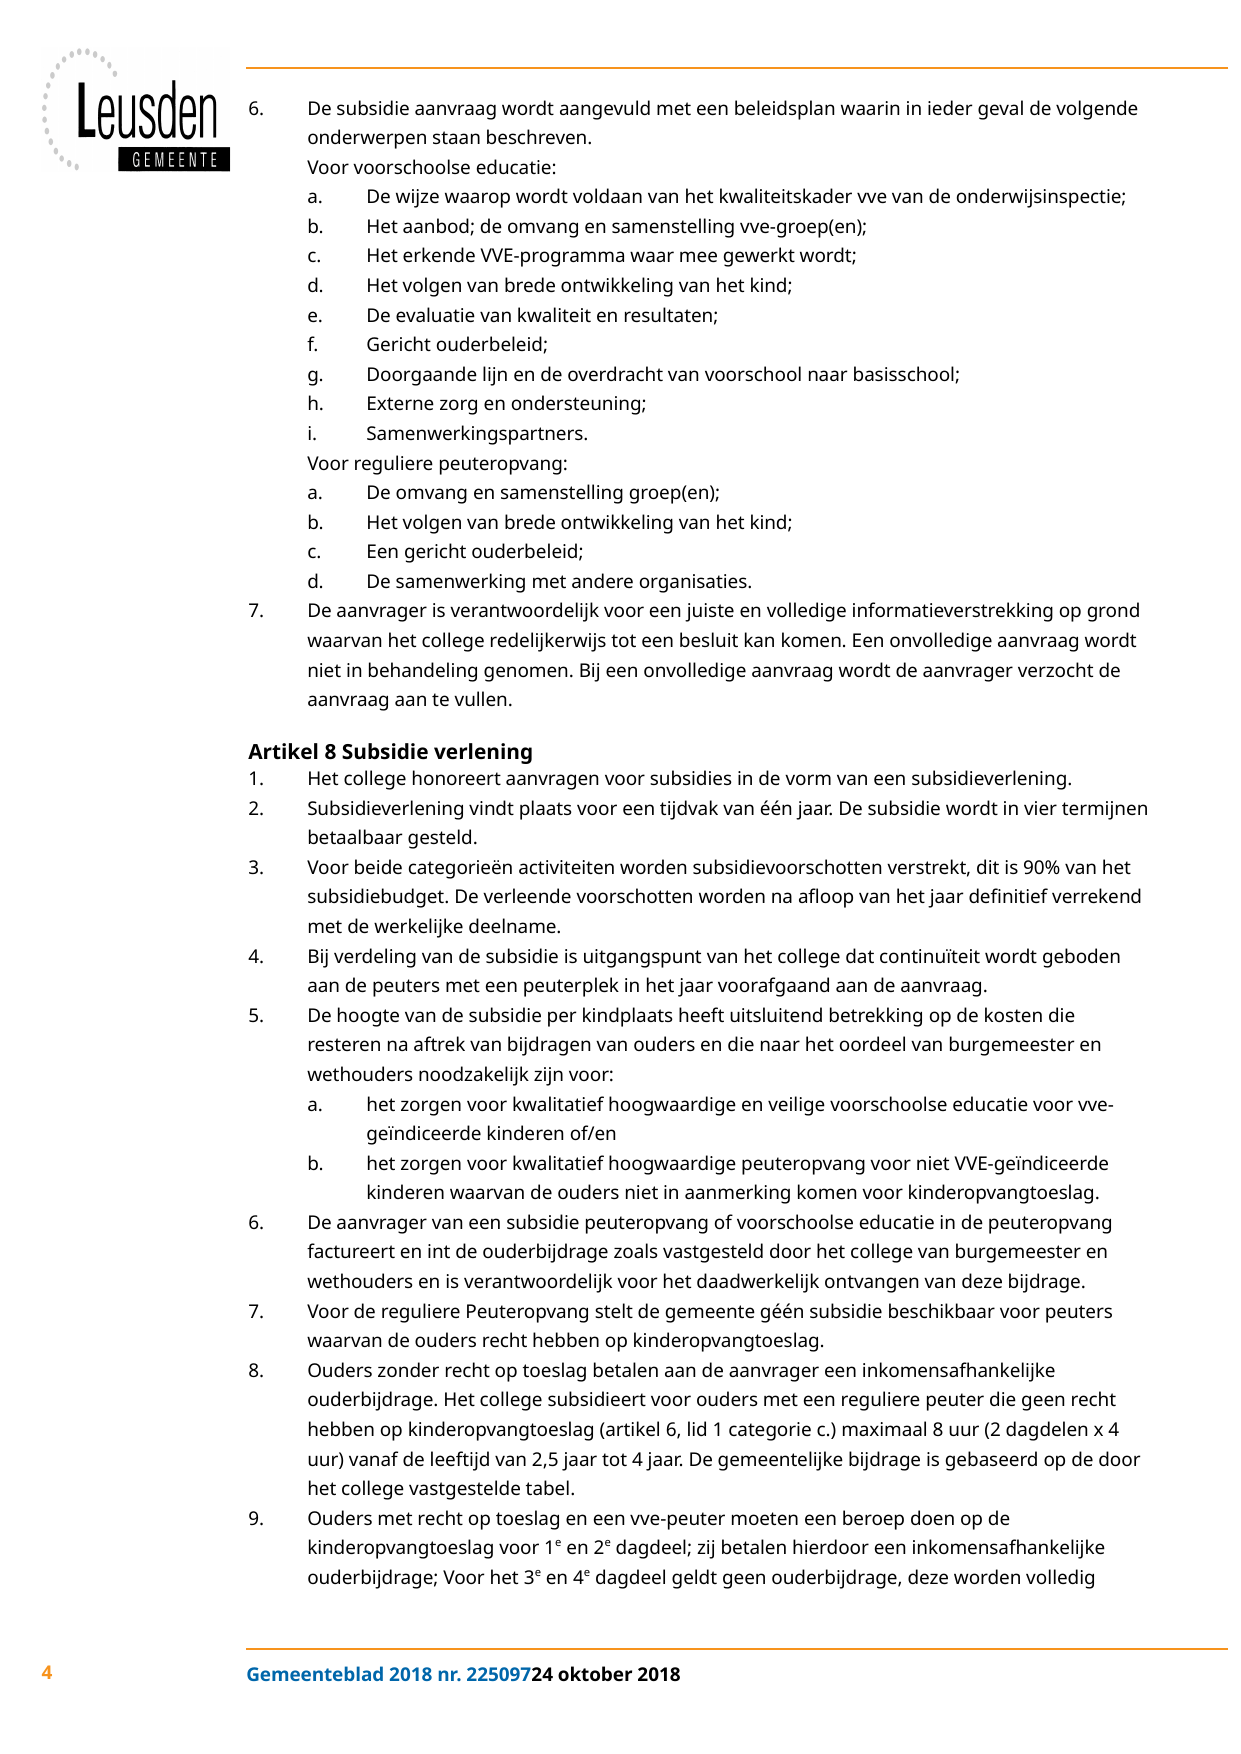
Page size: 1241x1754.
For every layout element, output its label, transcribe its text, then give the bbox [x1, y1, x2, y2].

list Een gericht ouderbeleid; [307, 538, 1152, 564]
list De samenwerking met andere organisaties. [307, 568, 1152, 594]
list Voor voorschoolse educatie: [248, 154, 1152, 180]
list Subsidieverlening vindt plaats voor een tijdvak van één jaar. De subsidie wordt in vier termijnen betaalbaar gesteld. [248, 795, 1152, 850]
list Doorgaande lijn en de overdracht van voorschool naar basisschool; [307, 361, 1152, 387]
list Ouders zonder recht op toeslag betalen aan de aanvrager een inkomensafhankelijke ouderbijdrage. Het college subsidieert voor ouders met een reguliere peuter die geen recht hebben op kinderopvangtoeslag (artikel 6, lid 1 categorie c.) maximaal 8 uur (2 dagdelen x 4 uur) vanaf de leeftijd van 2,5 jaar tot 4 jaar. De gemeentelijke bijdrage is gebaseerd op de door het college vastgestelde tabel. [248, 1357, 1152, 1501]
list Bij verdeling van de subsidie is uitgangspunt van het college dat continuïteit wordt geboden aan de peuters met een peuterplek in het jaar voorafgaand aan de aanvraag. [248, 943, 1152, 998]
picture [41, 47, 231, 172]
list De hoogte van de subsidie per kindplaats heeft uitsluitend betrekking op de kosten die resteren na aftrek van bijdragen van ouders en die naar het oordeel van burgemeester en wethouders noodzakelijk zijn voor: [248, 1002, 1152, 1087]
list Samenwerkingspartners. [307, 420, 1152, 446]
list Gericht ouderbeleid; [307, 331, 1152, 357]
list De omvang en samenstelling groep(en); [307, 479, 1152, 505]
list Voor de reguliere Peuteropvang stelt de gemeente géén subsidie beschikbaar voor peuters waarvan de ouders recht hebben op kinderopvangtoeslag. [248, 1298, 1152, 1353]
list Ouders met recht op toeslag en een vve-peuter moeten een beroep doen op de kinderopvangtoeslag voor 1e en 2e dagdeel; zij betalen hierdoor een inkomensafhankelijke ouderbijdrage; Voor het 3e en 4e dagdeel geldt geen ouderbijdrage, deze worden volledig [248, 1505, 1152, 1590]
list Het volgen van brede ontwikkeling van het kind; [307, 272, 1152, 298]
list Voor reguliere peuteropvang: [248, 450, 1152, 476]
list De wijze waarop wordt voldaan van het kwaliteitskader vve van de onderwijsinspectie; [307, 183, 1152, 209]
list het zorgen voor kwalitatief hoogwaardige en veilige voorschoolse educatie voor vve-geïndiceerde kinderen of/en [307, 1091, 1152, 1146]
list De aanvrager van een subsidie peuteropvang of voorschoolse educatie in de peuteropvang factureert en int de ouderbijdrage zoals vastgesteld door het college van burgemeester en wethouders en is verantwoordelijk voor het daadwerkelijk ontvangen van deze bijdrage. [248, 1209, 1152, 1294]
list Voor beide categorieën activiteiten worden subsidievoorschotten verstrekt, dit is 90% van het subsidiebudget. De verleende voorschotten worden na afloop van het jaar definitief verrekend met de werkelijke deelname. [248, 854, 1152, 939]
list Het volgen van brede ontwikkeling van het kind; [307, 509, 1152, 535]
list het zorgen voor kwalitatief hoogwaardige peuteropvang voor niet VVE-geïndiceerde kinderen waarvan de ouders niet in aanmerking komen voor kinderopvangtoeslag. [307, 1150, 1152, 1205]
list Externe zorg en ondersteuning; [307, 391, 1152, 416]
list Het erkende VVE-programma waar mee gewerkt wordt; [307, 243, 1152, 268]
list De subsidie aanvraag wordt aangevuld met een beleidsplan waarin in ieder geval de volgende onderwerpen staan beschreven. [248, 95, 1152, 150]
list De evaluatie van kwaliteit en resultaten; [307, 302, 1152, 328]
list De aanvrager is verantwoordelijk voor een juiste en volledige informatieverstrekking op grond waarvan het college redelijkerwijs tot een besluit kan komen. Een onvolledige aanvraag wordt niet in behandeling genomen. Bij een onvolledige aanvraag wordt de aanvrager verzocht de aanvraag aan te vullen. [248, 598, 1152, 712]
list Het aanbod; de omvang en samenstelling vve-groep(en); [307, 213, 1152, 239]
list Het college honoreert aanvragen voor subsidies in de vorm van een subsidieverlening. [248, 765, 1152, 791]
text Artikel 8 Subsidie verlening [248, 737, 1152, 765]
